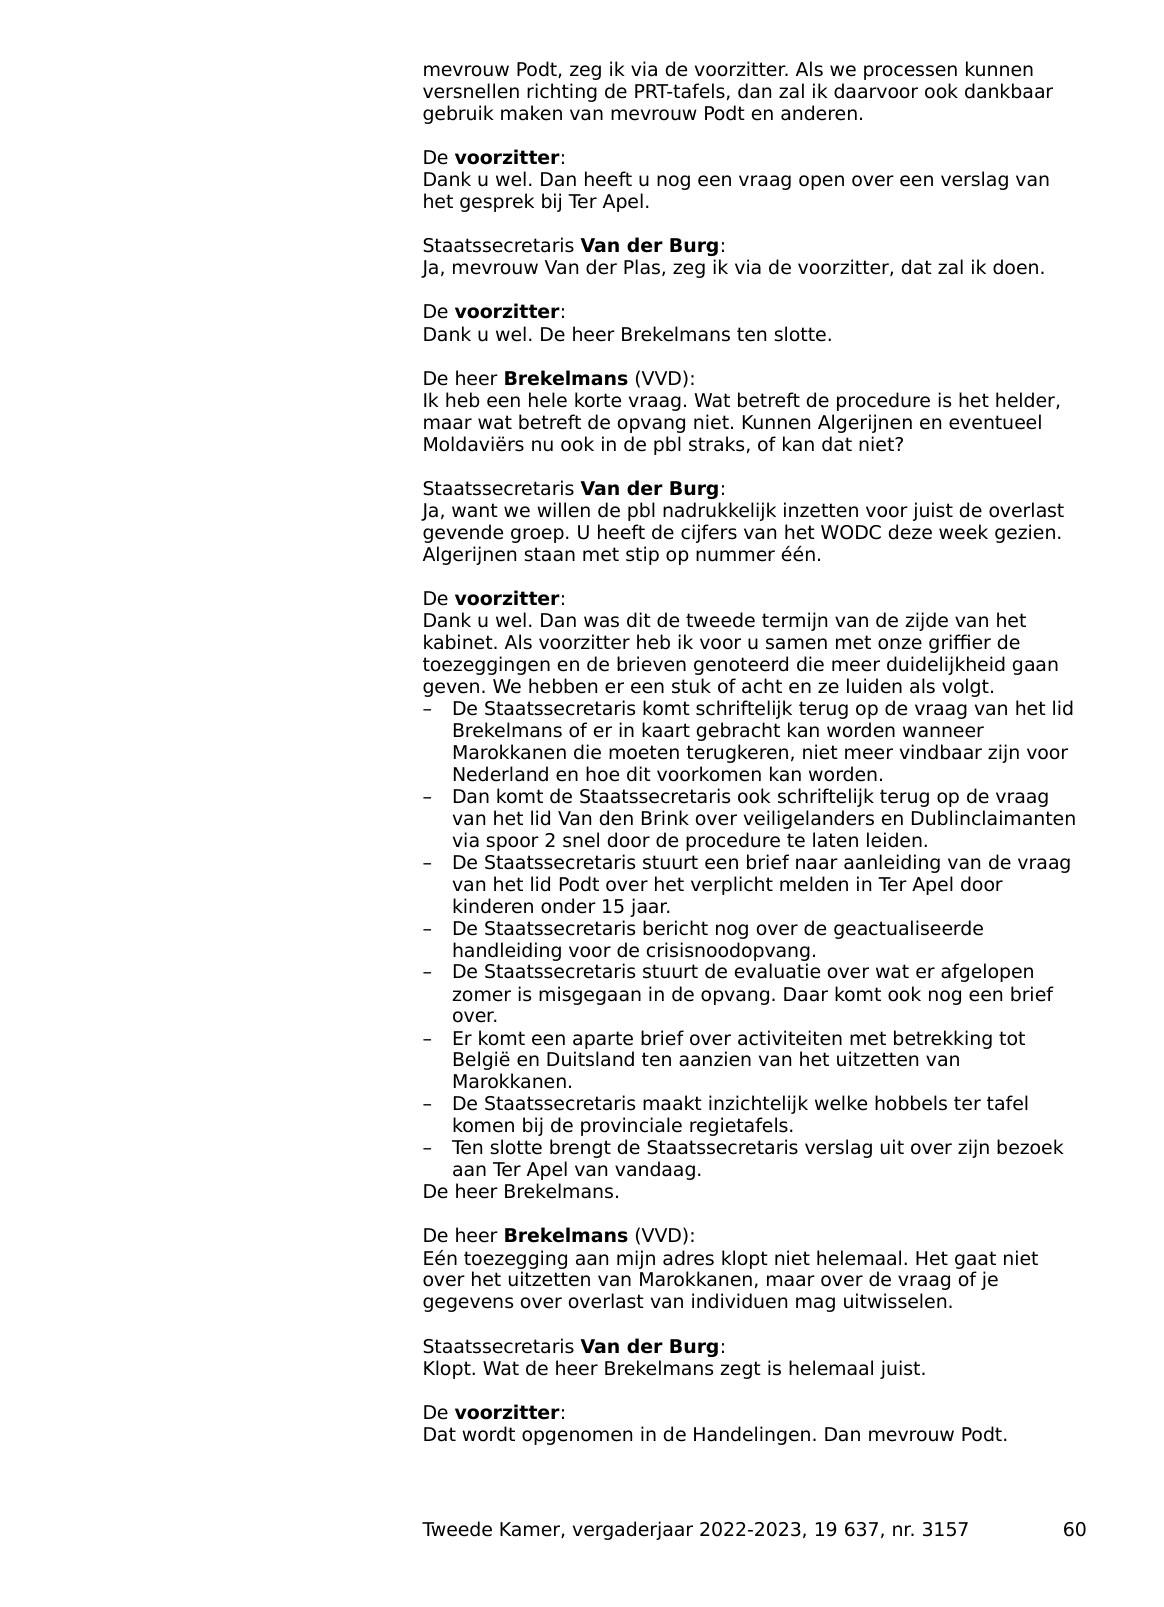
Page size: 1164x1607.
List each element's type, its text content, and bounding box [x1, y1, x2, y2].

text De voorzitter: [422, 301, 1087, 323]
text De heer Brekelmans (VVD): [422, 368, 1087, 389]
text – De Staatssecretaris maakt inzichtelijk welke hobbels ter tafel komen bij de provinciale regietafels. [422, 1093, 1087, 1137]
text Dat wordt opgenomen in de Handelingen. Dan mevrouw Podt. [422, 1424, 1087, 1446]
text De voorzitter: [422, 147, 1087, 169]
text – De Staatssecretaris komt schriftelijk terug op de vraag van het lid Brekelmans of er in kaart gebracht kan worden wanneer Marokkanen die moeten terugkeren, niet meer vindbaar zijn voor Nederland en hoe dit voorkomen kan worden. [422, 698, 1087, 786]
text Dank u wel. De heer Brekelmans ten slotte. [422, 323, 1087, 345]
text Ja, mevrouw Van der Plas, zeg ik via de voorzitter, dat zal ik doen. [422, 257, 1087, 279]
text Staatssecretaris Van der Burg: [422, 235, 1087, 257]
text – Ten slotte brengt de Staatssecretaris verslag uit over zijn bezoek aan Ter Apel van vandaag. [422, 1137, 1087, 1181]
text – Er komt een aparte brief over activiteiten met betrekking tot België en Duitsland ten aanzien van het uitzetten van Marokkanen. [422, 1027, 1087, 1093]
text Ja, want we willen de pbl nadrukkelijk inzetten voor juist de overlast gevende groep. U heeft de cijfers van het WODC deze week gezien. Algerijnen staan met stip op nummer één. [422, 500, 1087, 566]
text De heer Brekelmans. [422, 1181, 1087, 1203]
text Eén toezegging aan mijn adres klopt niet helemaal. Het gaat niet over het uitzetten van Marokkanen, maar over de vraag of je gegevens over overlast van individuen mag uitwisselen. [422, 1247, 1087, 1313]
text mevrouw Podt, zeg ik via de voorzitter. Als we processen kunnen versnellen richting de PRT-tafels, dan zal ik daarvoor ook dankbaar gebruik maken van mevrouw Podt en anderen. [422, 59, 1087, 125]
text – De Staatssecretaris stuurt een brief naar aanleiding van de vraag van het lid Podt over het verplicht melden in Ter Apel door kinderen onder 15 jaar. [422, 852, 1087, 917]
text De voorzitter: [422, 588, 1087, 610]
text – De Staatssecretaris bericht nog over de geactualiseerde handleiding voor de crisisnoodopvang. [422, 917, 1087, 961]
text Staatssecretaris Van der Burg: [422, 478, 1087, 500]
text Dank u wel. Dan heeft u nog een vraag open over een verslag van het gesprek bij Ter Apel. [422, 169, 1087, 213]
text – Dan komt de Staatssecretaris ook schriftelijk terug op de vraag van het lid Van den Brink over veiligelanders en Dublinclaimanten via spoor 2 snel door de procedure te laten leiden. [422, 786, 1087, 852]
text Staatssecretaris Van der Burg: [422, 1336, 1087, 1357]
text Ik heb een hele korte vraag. Wat betreft de procedure is het helder, maar wat betreft de opvang niet. Kunnen Algerijnen en eventueel Moldaviërs nu ook in de pbl straks, of kan dat niet? [422, 389, 1087, 456]
text De heer Brekelmans (VVD): [422, 1225, 1087, 1247]
text Dank u wel. Dan was dit de tweede termijn van de zijde van het kabinet. Als voorzitter heb ik voor u samen met onze griffier de toezeggingen en de brieven genoteerd die meer duidelijkheid gaan geven. We hebben er een stuk of acht en ze luiden als volgt. [422, 610, 1087, 698]
text Klopt. Wat de heer Brekelmans zegt is helemaal juist. [422, 1357, 1087, 1379]
text – De Staatssecretaris stuurt de evaluatie over wat er afgelopen zomer is misgegaan in de opvang. Daar komt ook nog een brief over. [422, 961, 1087, 1027]
text De voorzitter: [422, 1402, 1087, 1424]
